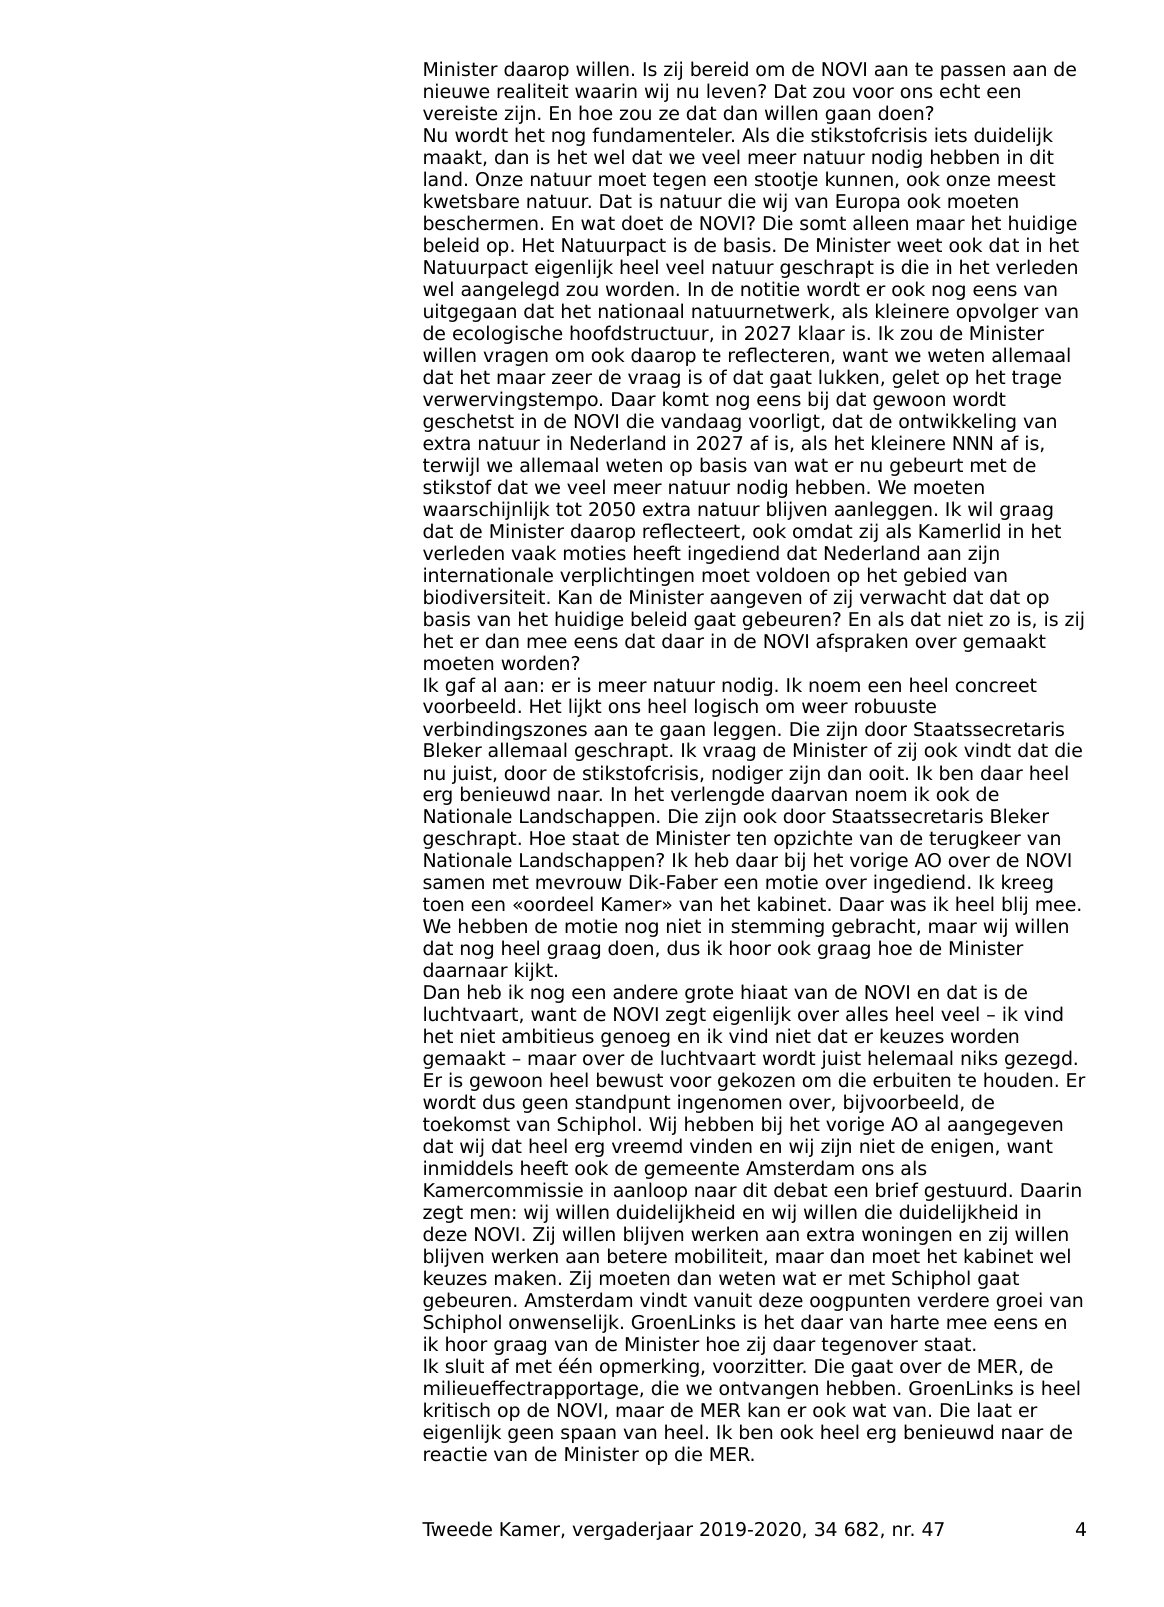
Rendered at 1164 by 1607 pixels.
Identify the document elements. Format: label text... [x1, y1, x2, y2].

text Ik sluit af met één opmerking, voorzitter. Die gaat over de MER, de milieueffectrapportage, die we ontvangen hebben. GroenLinks is heel kritisch op de NOVI, maar de MER kan er ook wat van. Die laat er eigenlijk geen spaan van heel. Ik ben ook heel erg benieuwd naar de reactie van de Minister op die MER. [422, 1356, 1087, 1466]
text Minister daarop willen. Is zij bereid om de NOVI aan te passen aan de nieuwe realiteit waarin wij nu leven? Dat zou voor ons echt een vereiste zijn. En hoe zou ze dat dan willen gaan doen? [422, 59, 1087, 125]
text Nu wordt het nog fundamenteler. Als die stikstofcrisis iets duidelijk maakt, dan is het wel dat we veel meer natuur nodig hebben in dit land. Onze natuur moet tegen een stootje kunnen, ook onze meest kwetsbare natuur. Dat is natuur die wij van Europa ook moeten beschermen. En wat doet de NOVI? Die somt alleen maar het huidige beleid op. Het Natuurpact is de basis. De Minister weet ook dat in het Natuurpact eigenlijk heel veel natuur geschrapt is die in het verleden wel aangelegd zou worden. In de notitie wordt er ook nog eens van uitgegaan dat het nationaal natuurnetwerk, als kleinere opvolger van de ecologische hoofdstructuur, in 2027 klaar is. Ik zou de Minister willen vragen om ook daarop te reflecteren, want we weten allemaal dat het maar zeer de vraag is of dat gaat lukken, gelet op het trage verwervingstempo. Daar komt nog eens bij dat gewoon wordt geschetst in de NOVI die vandaag voorligt, dat de ontwikkeling van extra natuur in Nederland in 2027 af is, als het kleinere NNN af is, terwijl we allemaal weten op basis van wat er nu gebeurt met de stikstof dat we veel meer natuur nodig hebben. We moeten waarschijnlijk tot 2050 extra natuur blijven aanleggen. Ik wil graag dat de Minister daarop reflecteert, ook omdat zij als Kamerlid in het verleden vaak moties heeft ingediend dat Nederland aan zijn internationale verplichtingen moet voldoen op het gebied van biodiversiteit. Kan de Minister aangeven of zij verwacht dat dat op basis van het huidige beleid gaat gebeuren? En als dat niet zo is, is zij het er dan mee eens dat daar in de NOVI afspraken over gemaakt moeten worden? [422, 125, 1087, 674]
text Dan heb ik nog een andere grote hiaat van de NOVI en dat is de luchtvaart, want de NOVI zegt eigenlijk over alles heel veel – ik vind het niet ambitieus genoeg en ik vind niet dat er keuzes worden gemaakt – maar over de luchtvaart wordt juist helemaal niks gezegd. Er is gewoon heel bewust voor gekozen om die erbuiten te houden. Er wordt dus geen standpunt ingenomen over, bijvoorbeeld, de toekomst van Schiphol. Wij hebben bij het vorige AO al aangegeven dat wij dat heel erg vreemd vinden en wij zijn niet de enigen, want inmiddels heeft ook de gemeente Amsterdam ons als Kamercommissie in aanloop naar dit debat een brief gestuurd. Daarin zegt men: wij willen duidelijkheid en wij willen die duidelijkheid in deze NOVI. Zij willen blijven werken aan extra woningen en zij willen blijven werken aan betere mobiliteit, maar dan moet het kabinet wel keuzes maken. Zij moeten dan weten wat er met Schiphol gaat gebeuren. Amsterdam vindt vanuit deze oogpunten verdere groei van Schiphol onwenselijk. GroenLinks is het daar van harte mee eens en ik hoor graag van de Minister hoe zij daar tegenover staat. [422, 982, 1087, 1356]
text Ik gaf al aan: er is meer natuur nodig. Ik noem een heel concreet voorbeeld. Het lijkt ons heel logisch om weer robuuste verbindingszones aan te gaan leggen. Die zijn door Staatssecretaris Bleker allemaal geschrapt. Ik vraag de Minister of zij ook vindt dat die nu juist, door de stikstofcrisis, nodiger zijn dan ooit. Ik ben daar heel erg benieuwd naar. In het verlengde daarvan noem ik ook de Nationale Landschappen. Die zijn ook door Staatssecretaris Bleker geschrapt. Hoe staat de Minister ten opzichte van de terugkeer van Nationale Landschappen? Ik heb daar bij het vorige AO over de NOVI samen met mevrouw Dik-Faber een motie over ingediend. Ik kreeg toen een «oordeel Kamer» van het kabinet. Daar was ik heel blij mee. We hebben de motie nog niet in stemming gebracht, maar wij willen dat nog heel graag doen, dus ik hoor ook graag hoe de Minister daarnaar kijkt. [422, 674, 1087, 982]
